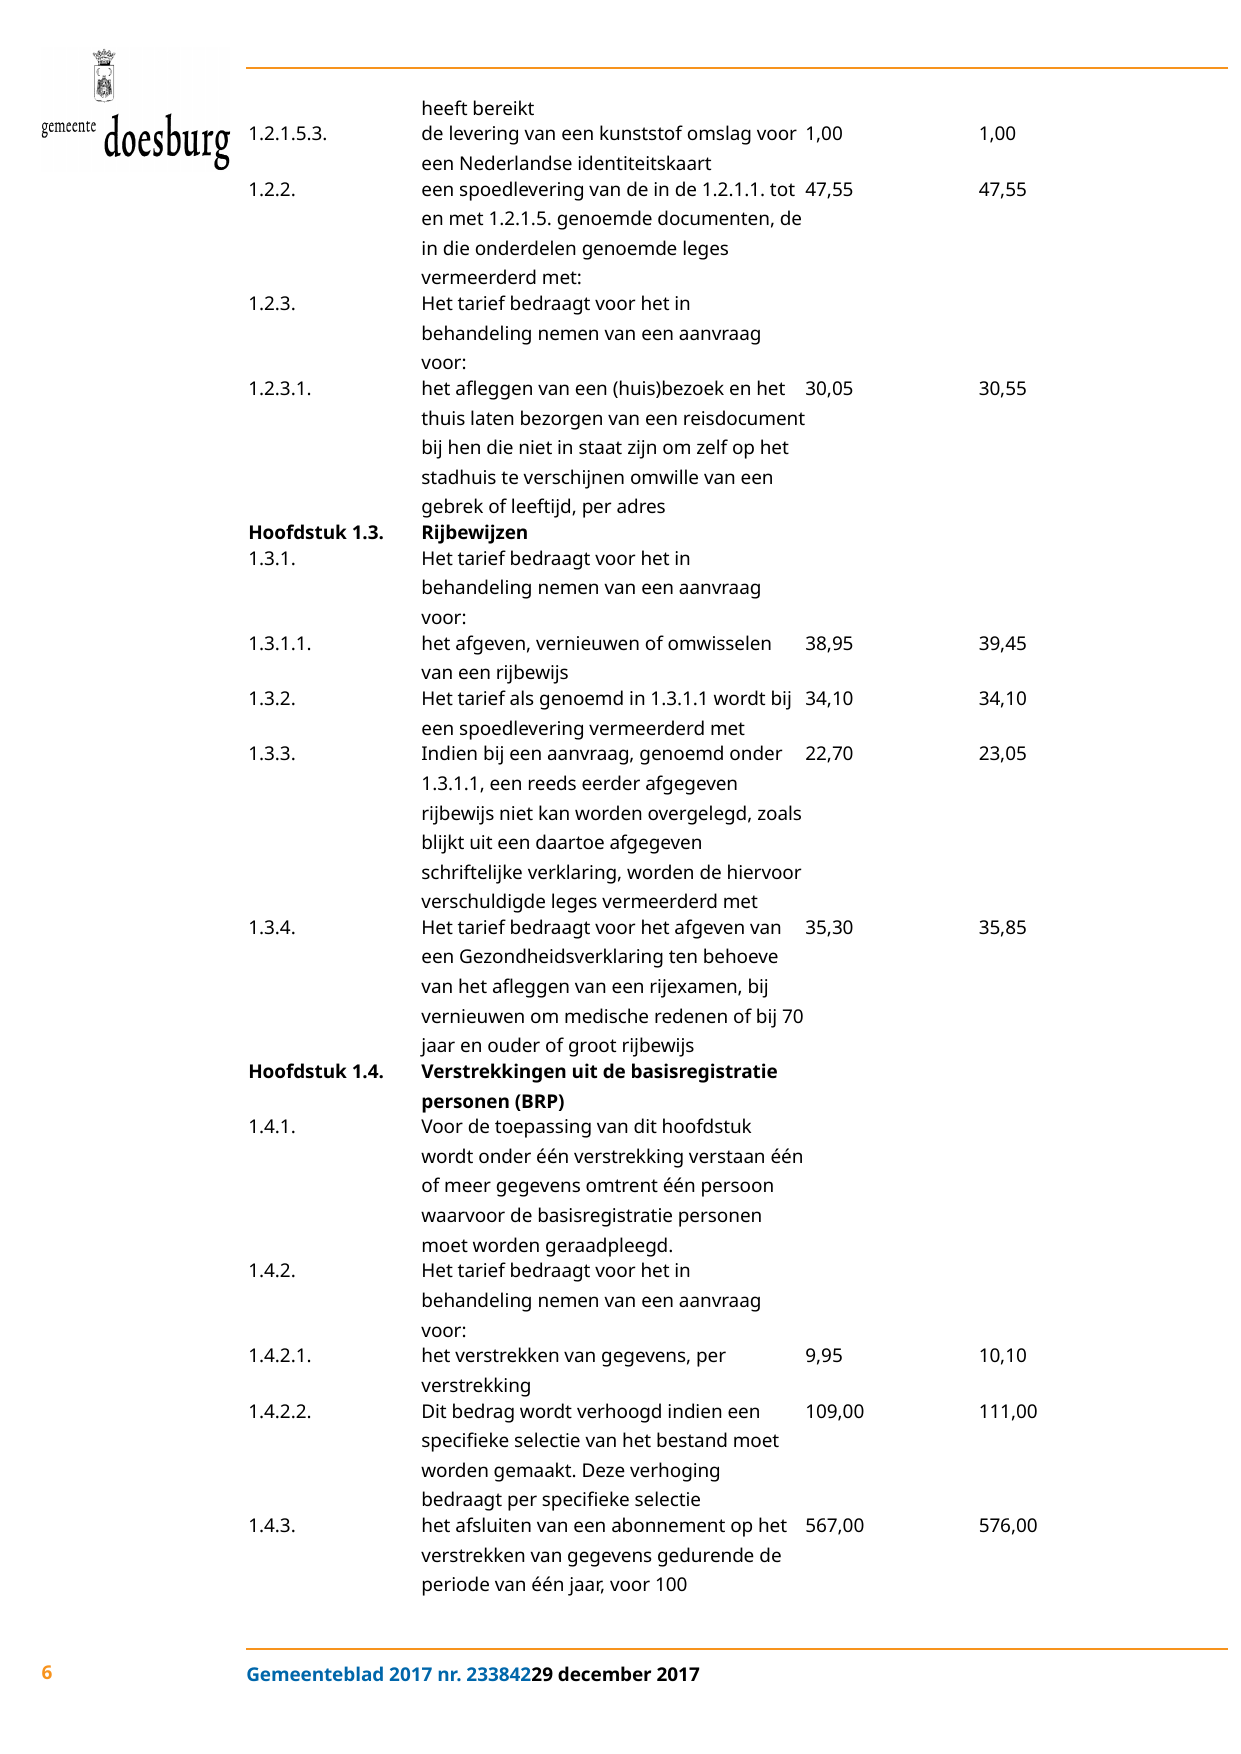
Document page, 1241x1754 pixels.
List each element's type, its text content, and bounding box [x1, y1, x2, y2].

table_cell 35,85 [979, 914, 1152, 1058]
table_cell 1,00 [979, 121, 1152, 176]
table_cell Voor de toepassing van dit hoofdstuk wordt onder één verstrekking verstaan één of meer gegevens omtrent één persoon waarvoor de basisregistratie personen moet worden geraadpleegd. [421, 1114, 805, 1258]
table_cell 111,00 [979, 1398, 1152, 1512]
table_cell 9,95 [805, 1343, 978, 1398]
table_cell het afleggen van een (huis)bezoek en het thuis laten bezorgen van een reisdocument bij hen die niet in staat zijn om zelf op het stadhuis te verschijnen omwille van een gebrek of leeftijd, per adres [421, 375, 805, 519]
table_cell 34,10 [979, 685, 1152, 741]
table_cell [805, 290, 978, 375]
table_cell 1.2.2. [248, 176, 421, 290]
table_cell 1.2.3.1. [248, 375, 421, 519]
table_cell 1.4.3. [248, 1512, 421, 1597]
table_cell [979, 95, 1152, 121]
table_cell [979, 290, 1152, 375]
table_cell 1.3.1.1. [248, 630, 421, 685]
table_cell [805, 1114, 978, 1258]
table_cell 38,95 [805, 630, 978, 685]
table_cell 1.3.2. [248, 685, 421, 741]
table_cell het afgeven, vernieuwen of omwisselen van een rijbewijs [421, 630, 805, 685]
table_cell 1.4.2.1. [248, 1343, 421, 1398]
table_cell [979, 545, 1152, 630]
table_cell [979, 1114, 1152, 1258]
table_cell 567,00 [805, 1512, 978, 1597]
table_cell [805, 519, 978, 545]
table_cell een spoedlevering van de in de 1.2.1.1. tot en met 1.2.1.5. genoemde documenten, de in die onderdelen genoemde leges vermeerderd met: [421, 176, 805, 290]
table_cell Het tarief bedraagt voor het in behandeling nemen van een aanvraag voor: [421, 1258, 805, 1342]
table_cell Verstrekkingen uit de basisregistratie personen (BRP) [421, 1058, 805, 1113]
table_cell heeft bereikt [421, 95, 805, 121]
table_cell het verstrekken van gegevens, per verstrekking [421, 1343, 805, 1398]
table_cell 35,30 [805, 914, 978, 1058]
table_cell 1.4.2.2. [248, 1398, 421, 1512]
table_cell 10,10 [979, 1343, 1152, 1398]
table_cell 1.3.3. [248, 741, 421, 914]
table_cell [248, 95, 421, 121]
table_cell 1.2.3. [248, 290, 421, 375]
table_cell 1,00 [805, 121, 978, 176]
table_cell 576,00 [979, 1512, 1152, 1597]
table_cell 47,55 [805, 176, 978, 290]
table_cell [979, 1058, 1152, 1113]
table_cell 1.4.2. [248, 1258, 421, 1342]
picture [41, 47, 231, 172]
table_cell Indien bij een aanvraag, genoemd onder 1.3.1.1, een reeds eerder afgegeven rijbewijs niet kan worden overgelegd, zoals blijkt uit een daartoe afgegeven schriftelijke verklaring, worden de hiervoor verschuldigde leges vermeerderd met [421, 741, 805, 914]
table_cell Hoofdstuk 1.3. [248, 519, 421, 545]
table_cell 1.2.1.5.3. [248, 121, 421, 176]
table_cell Het tarief bedraagt voor het in behandeling nemen van een aanvraag voor: [421, 545, 805, 630]
table_cell [979, 519, 1152, 545]
table_cell 34,10 [805, 685, 978, 741]
table_cell [805, 95, 978, 121]
table_cell 30,05 [805, 375, 978, 519]
table_cell de levering van een kunststof omslag voor een Nederlandse identiteitskaart [421, 121, 805, 176]
table_cell 47,55 [979, 176, 1152, 290]
table_cell [805, 1058, 978, 1113]
table_cell Het tarief bedraagt voor het afgeven van een Gezondheidsverklaring ten behoeve van het afleggen van een rijexamen, bij vernieuwen om medische redenen of bij 70 jaar en ouder of groot rijbewijs [421, 914, 805, 1058]
table_cell [805, 1258, 978, 1342]
table_cell 39,45 [979, 630, 1152, 685]
table_cell 1.3.4. [248, 914, 421, 1058]
table_cell 22,70 [805, 741, 978, 914]
table_cell Dit bedrag wordt verhoogd indien een specifieke selectie van het bestand moet worden gemaakt. Deze verhoging bedraagt per specifieke selectie [421, 1398, 805, 1512]
table_cell [805, 545, 978, 630]
table_cell 23,05 [979, 741, 1152, 914]
table_cell Rijbewijzen [421, 519, 805, 545]
table_cell [979, 1258, 1152, 1342]
table_cell Het tarief als genoemd in 1.3.1.1 wordt bij een spoedlevering vermeerderd met [421, 685, 805, 741]
table_cell 1.4.1. [248, 1114, 421, 1258]
table_cell 30,55 [979, 375, 1152, 519]
table_cell Hoofdstuk 1.4. [248, 1058, 421, 1113]
table_cell het afsluiten van een abonnement op het verstrekken van gegevens gedurende de periode van één jaar, voor 100 [421, 1512, 805, 1597]
table_cell 109,00 [805, 1398, 978, 1512]
table_cell Het tarief bedraagt voor het in behandeling nemen van een aanvraag voor: [421, 290, 805, 375]
table_cell 1.3.1. [248, 545, 421, 630]
